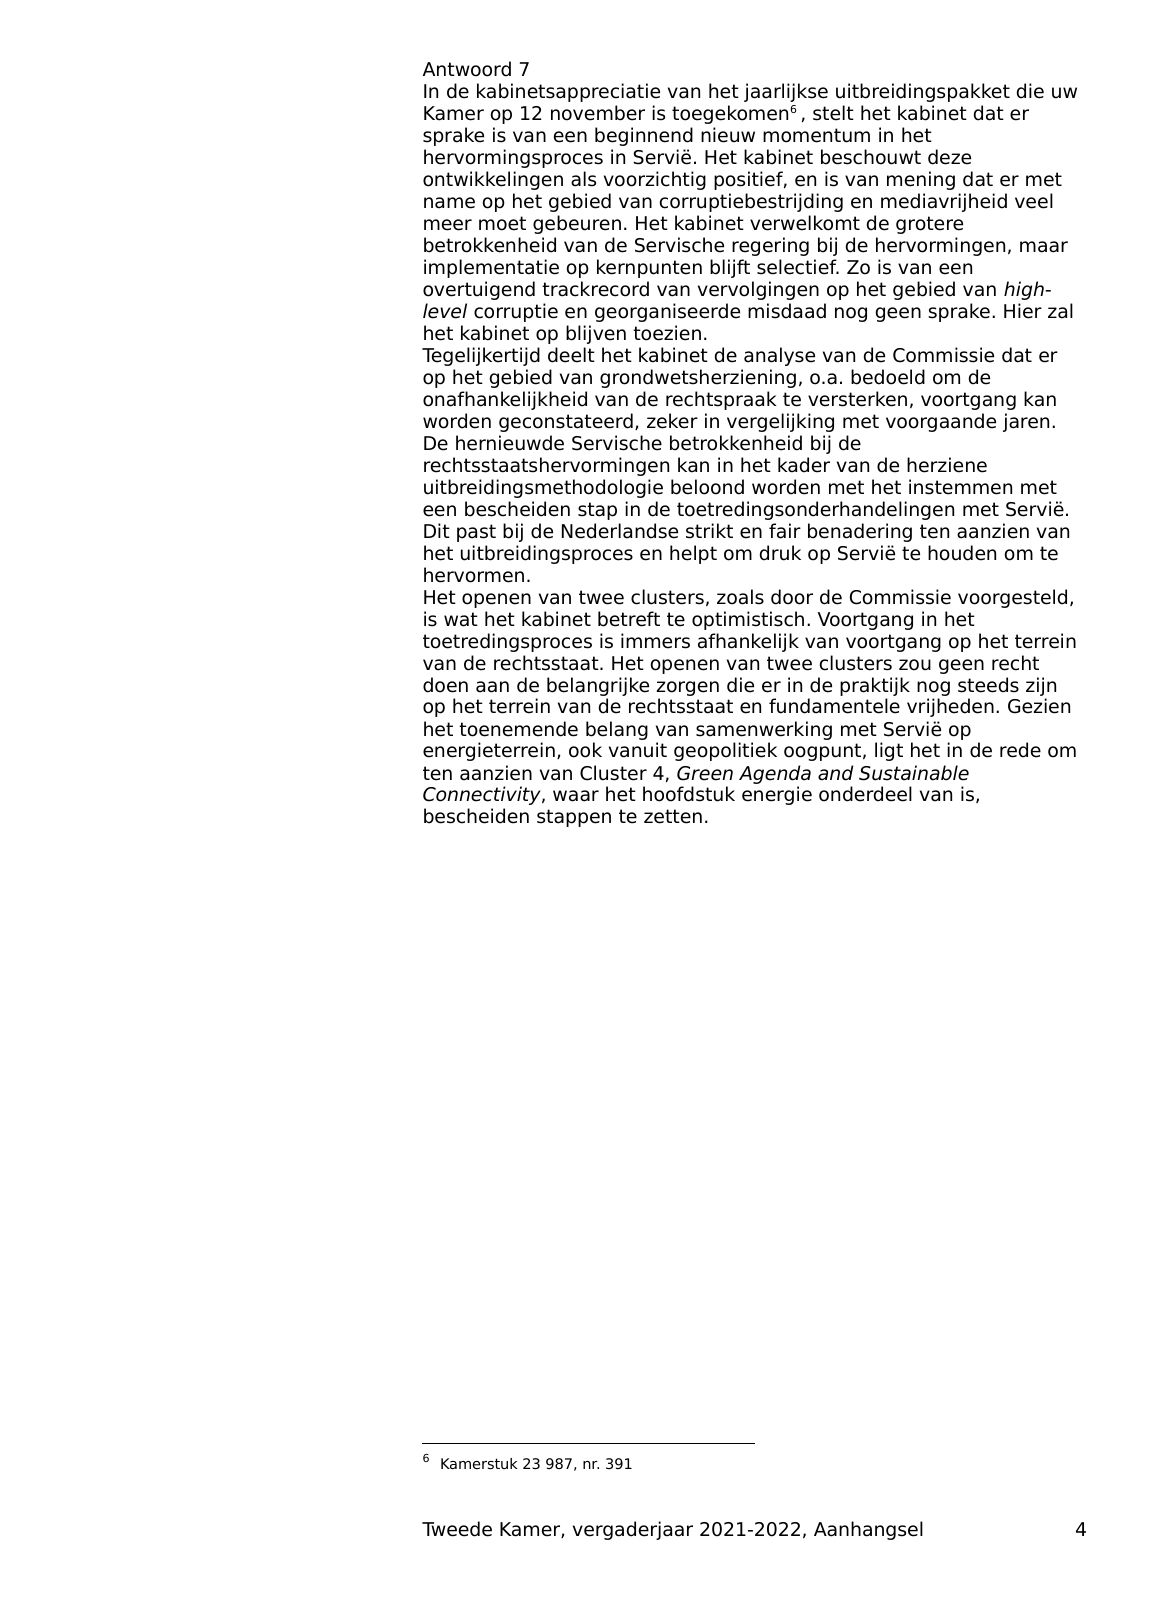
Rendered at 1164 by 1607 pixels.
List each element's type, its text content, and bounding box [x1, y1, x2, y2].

text Het openen van twee clusters, zoals door de Commissie voorgesteld, is wat het kabinet betreft te optimistisch. Voortgang in het toetredingsproces is immers afhankelijk van voortgang op het terrein van de rechtsstaat. Het openen van twee clusters zou geen recht doen aan de belangrijke zorgen die er in de praktijk nog steeds zijn op het terrein van de rechtsstaat en fundamentele vrijheden. Gezien het toenemende belang van samenwerking met Servië op energieterrein, ook vanuit geopolitiek oogpunt, ligt het in de rede om ten aanzien van Cluster 4, Green Agenda and Sustainable Connectivity, waar het hoofdstuk energie onderdeel van is, bescheiden stappen te zetten. [422, 587, 1087, 828]
text Antwoord 7 [422, 59, 1087, 81]
text In de kabinetsappreciatie van het jaarlijkse uitbreidingspakket die uw Kamer op 12 november is toegekomen, stelt het kabinet dat er sprake is van een beginnend nieuw momentum in het hervormingsproces in Servië. Het kabinet beschouwt deze ontwikkelingen als voorzichtig positief, en is van mening dat er met name op het gebied van corruptiebestrijding en mediavrijheid veel meer moet gebeuren. Het kabinet verwelkomt de grotere betrokkenheid van de Servische regering bij de hervormingen, maar implementatie op kernpunten blijft selectief. Zo is van een overtuigend trackrecord van vervolgingen op het gebied van high-level corruptie en georganiseerde misdaad nog geen sprake. Hier zal het kabinet op blijven toezien. [422, 81, 1087, 345]
text Tegelijkertijd deelt het kabinet de analyse van de Commissie dat er op het gebied van grondwetsherziening, o.a. bedoeld om de onafhankelijkheid van de rechtspraak te versterken, voortgang kan worden geconstateerd, zeker in vergelijking met voorgaande jaren. De hernieuwde Servische betrokkenheid bij de rechtsstaatshervormingen kan in het kader van de herziene uitbreidingsmethodologie beloond worden met het instemmen met een bescheiden stap in de toetredingsonderhandelingen met Servië. Dit past bij de Nederlandse strikt en fair benadering ten aanzien van het uitbreidingsproces en helpt om druk op Servië te houden om te hervormen. [422, 345, 1087, 587]
text Kamerstuk 23 987, nr. 391 [422, 1452, 1087, 1474]
